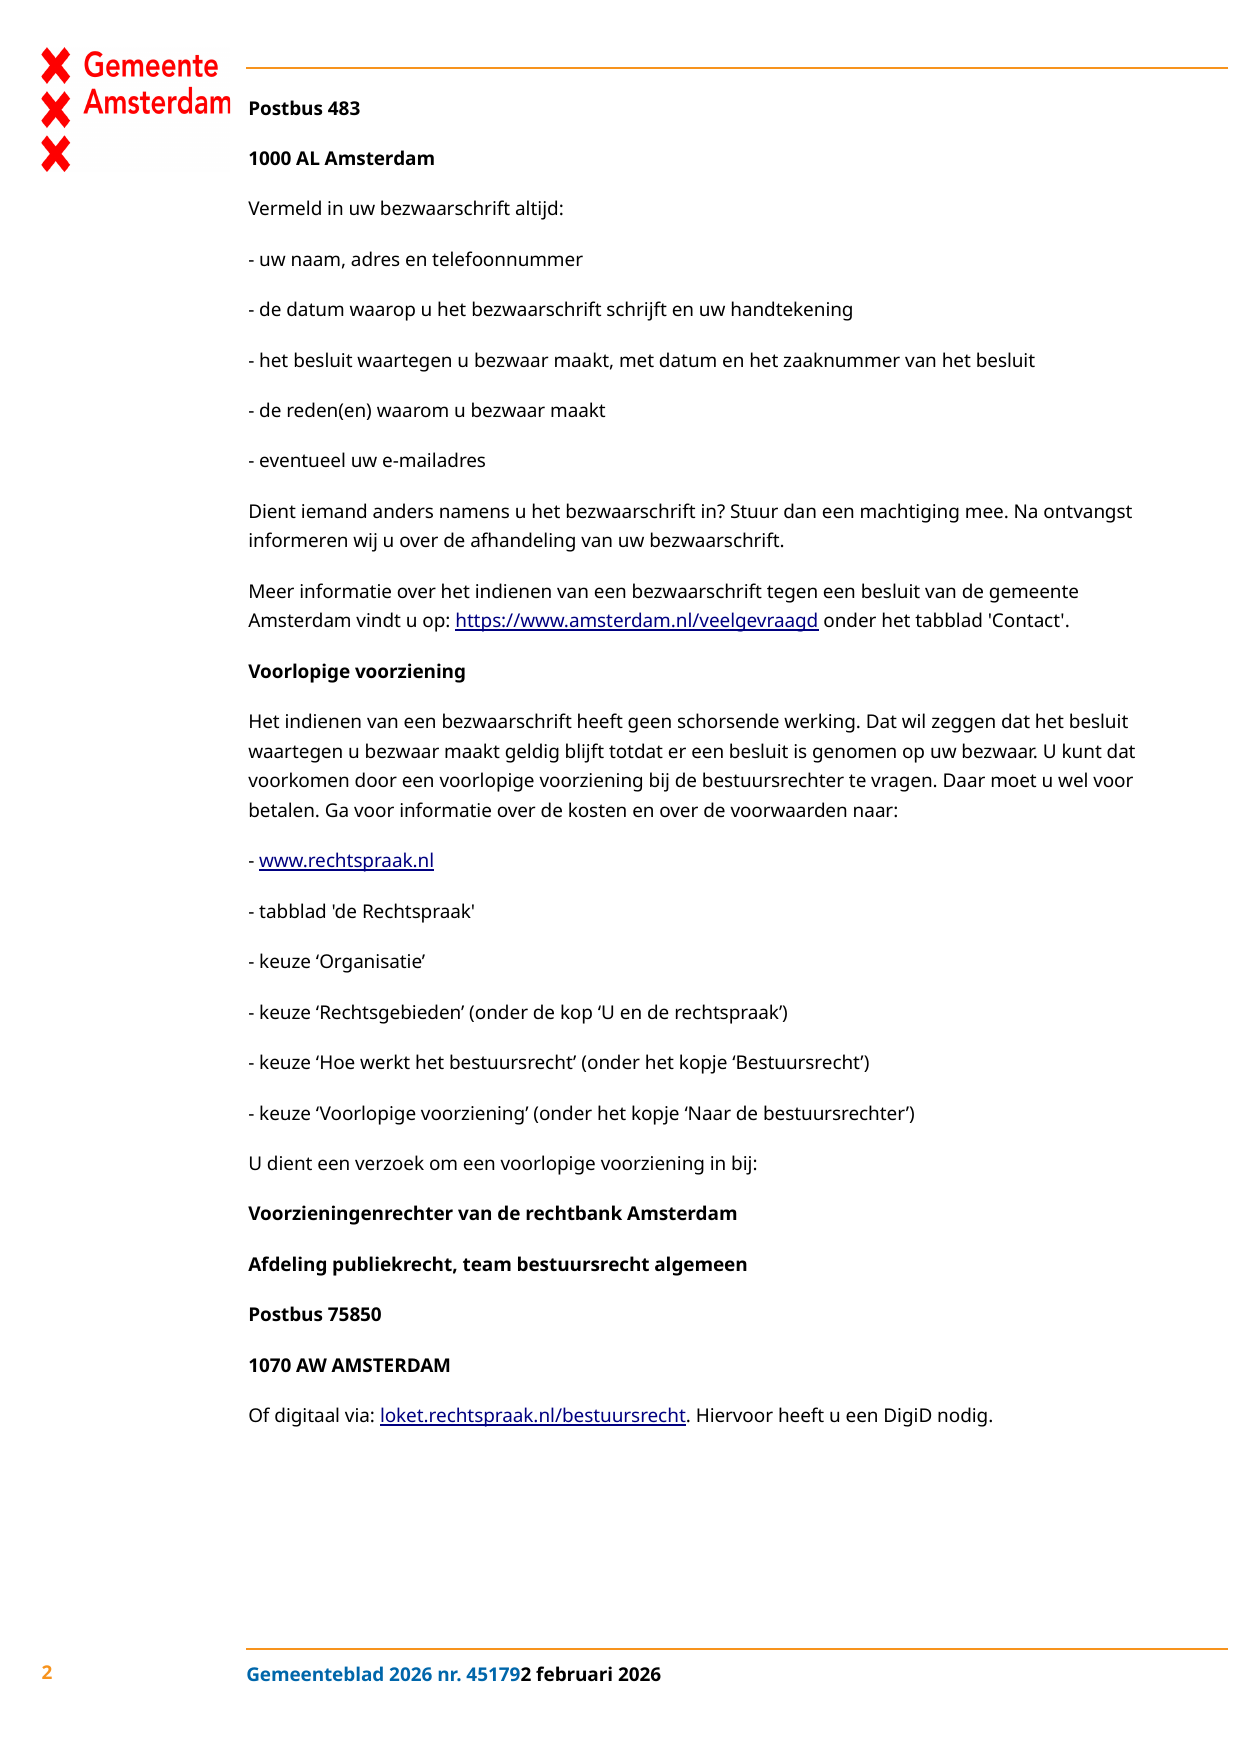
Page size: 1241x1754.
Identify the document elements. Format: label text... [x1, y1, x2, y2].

text 1070 AW AMSTERDAM [248, 1352, 1152, 1378]
text - eventueel uw e-mailadres [248, 448, 1152, 473]
text U dient een verzoek om een voorlopige voorziening in bij: [248, 1150, 1152, 1176]
text - het besluit waartegen u bezwaar maakt, met datum en het zaaknummer van het besluit [248, 347, 1152, 373]
text - tabblad 'de Rechtspraak' [248, 898, 1152, 924]
text Dient iemand anders namens u het bezwaarschrift in? Stuur dan een machtiging mee. Na ontvangst informeren wij u over de afhandeling van uw bezwaarschrift. [248, 498, 1152, 553]
text - de reden(en) waarom u bezwaar maakt [248, 397, 1152, 423]
text Postbus 75850 [248, 1301, 1152, 1327]
text Postbus 483 [248, 95, 1152, 121]
text - www.rechtspraak.nl [248, 848, 1152, 873]
text - keuze ‘Hoe werkt het bestuursrecht’ (onder het kopje ‘Bestuursrecht’) [248, 1049, 1152, 1075]
picture [41, 47, 231, 172]
text - keuze ‘Organisatie’ [248, 948, 1152, 974]
text - de datum waarop u het bezwaarschrift schrijft en uw handtekening [248, 296, 1152, 322]
text Voorzieningenrechter van de rechtbank Amsterdam [248, 1201, 1152, 1226]
text Afdeling publiekrecht, team bestuursrecht algemeen [248, 1251, 1152, 1277]
text Voorlopige voorziening [248, 658, 1152, 684]
text Of digitaal via: loket.rechtspraak.nl/bestuursrecht. Hiervoor heeft u een DigiD nodig. [248, 1402, 1152, 1428]
text Vermeld in uw bezwaarschrift altijd: [248, 196, 1152, 221]
text - keuze ‘Voorlopige voorziening’ (onder het kopje ‘Naar de bestuursrechter’) [248, 1100, 1152, 1126]
text Het indienen van een bezwaarschrift heeft geen schorsende werking. Dat wil zeggen dat het besluit waartegen u bezwaar maakt geldig blijft totdat er een besluit is genomen op uw bezwaar. U kunt dat voorkomen door een voorlopige voorziening bij de bestuursrechter te vragen. Daar moet u wel voor betalen. Ga voor informatie over de kosten en over de voorwaarden naar: [248, 708, 1152, 823]
text - uw naam, adres en telefoonnummer [248, 246, 1152, 272]
text 1000 AL Amsterdam [248, 145, 1152, 171]
text - keuze ‘Rechtsgebieden’ (onder de kop ‘U en de rechtspraak’) [248, 999, 1152, 1025]
text Meer informatie over het indienen van een bezwaarschrift tegen een besluit van de gemeente Amsterdam vindt u op: https://www.amsterdam.nl/veelgevraagd onder het tabblad 'Contact'. [248, 578, 1152, 633]
